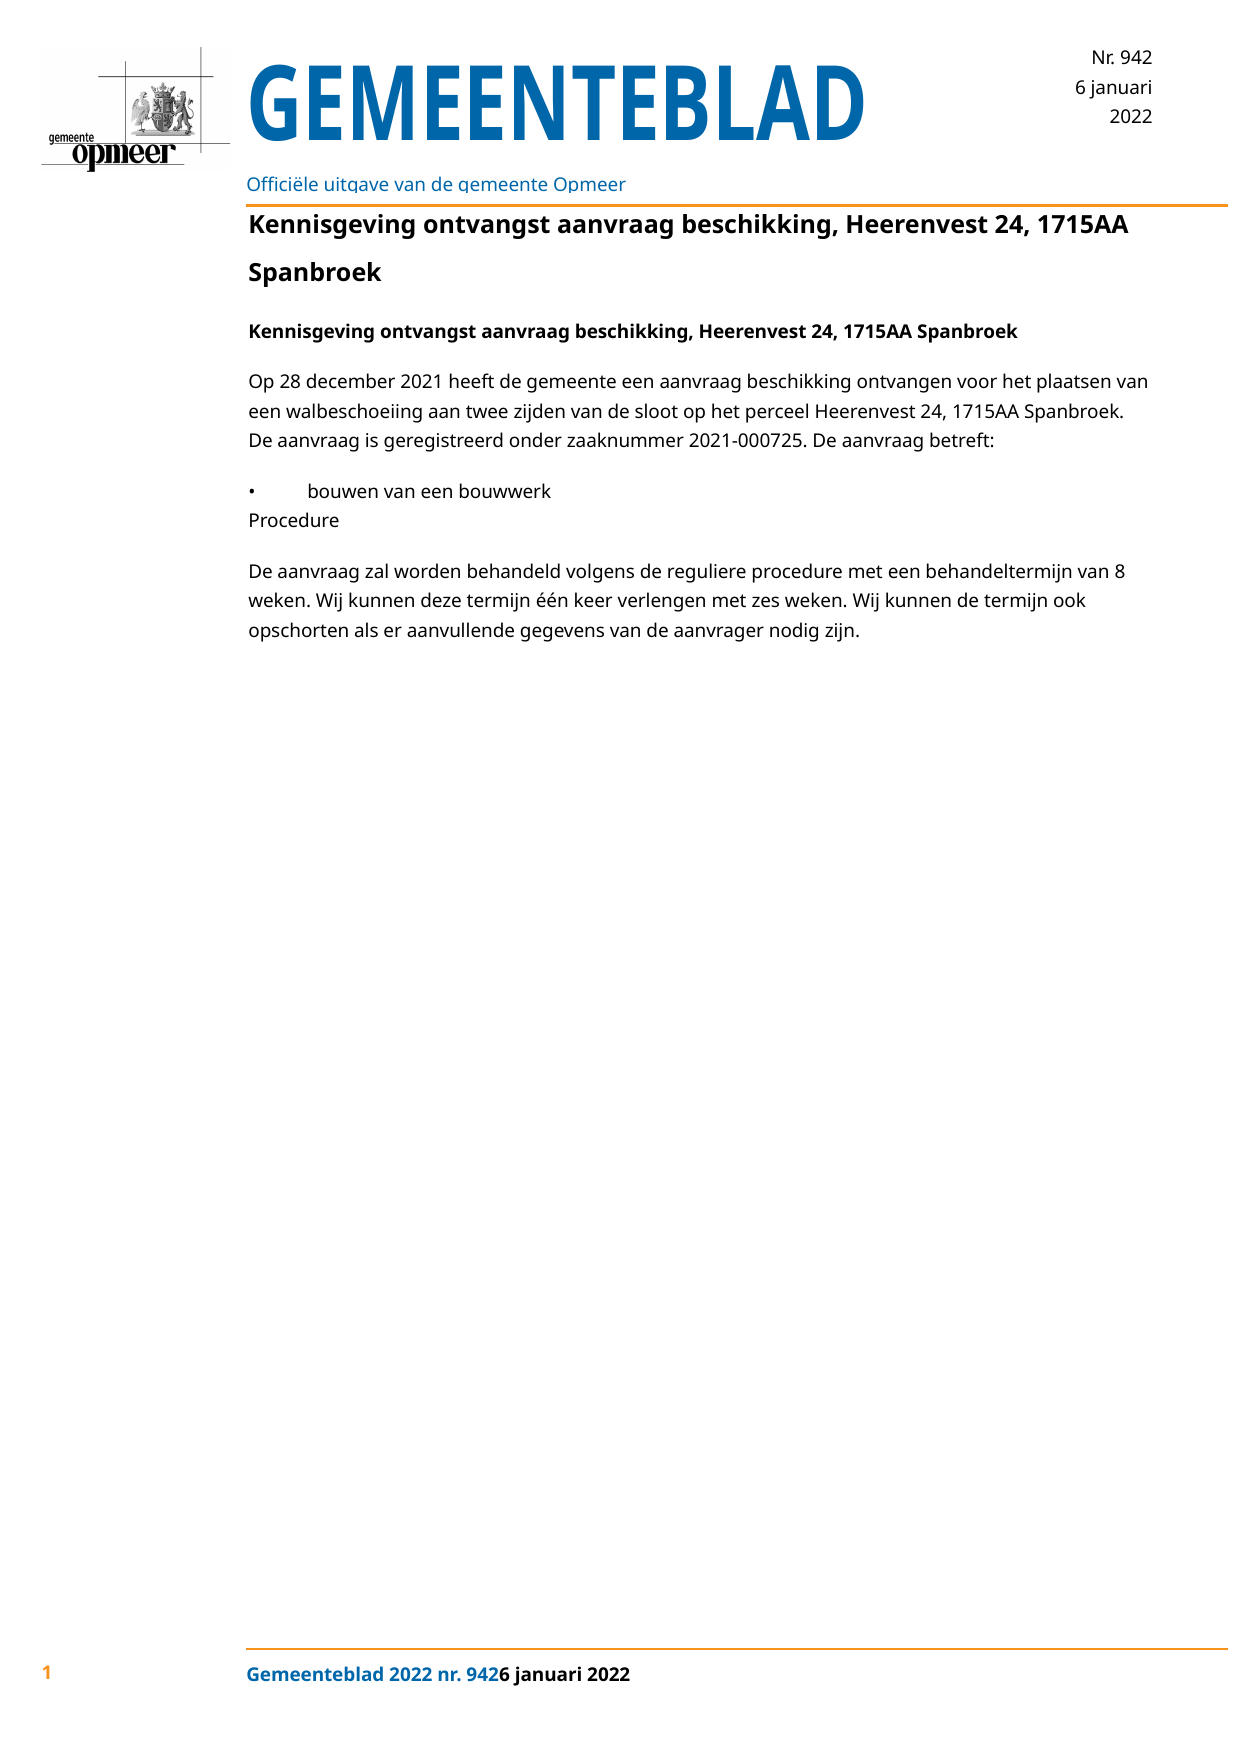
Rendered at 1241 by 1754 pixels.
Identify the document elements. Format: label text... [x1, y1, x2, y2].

text Procedure [248, 507, 1152, 533]
text De aanvraag zal worden behandeld volgens de reguliere procedure met een behandeltermijn van 8 weken. Wij kunnen deze termijn één keer verlengen met zes weken. Wij kunnen de termijn ook opschorten als er aanvullende gegevens van de aanvrager nodig zijn. [248, 558, 1152, 643]
text Kennisgeving ontvangst aanvraag beschikking, Heerenvest 24, 1715AA Spanbroek [248, 207, 1152, 288]
picture [41, 47, 231, 172]
text Op 28 december 2021 heeft de gemeente een aanvraag beschikking ontvangen voor het plaatsen van een walbeschoeiing aan twee zijden van de sloot op het perceel Heerenvest 24, 1715AA Spanbroek. De aanvraag is geregistreerd onder zaaknummer 2021-000725. De aanvraag betreft: [248, 368, 1152, 453]
list bouwen van een bouwwerk [248, 478, 1152, 504]
text Kennisgeving ontvangst aanvraag beschikking, Heerenvest 24, 1715AA Spanbroek [248, 318, 1152, 344]
